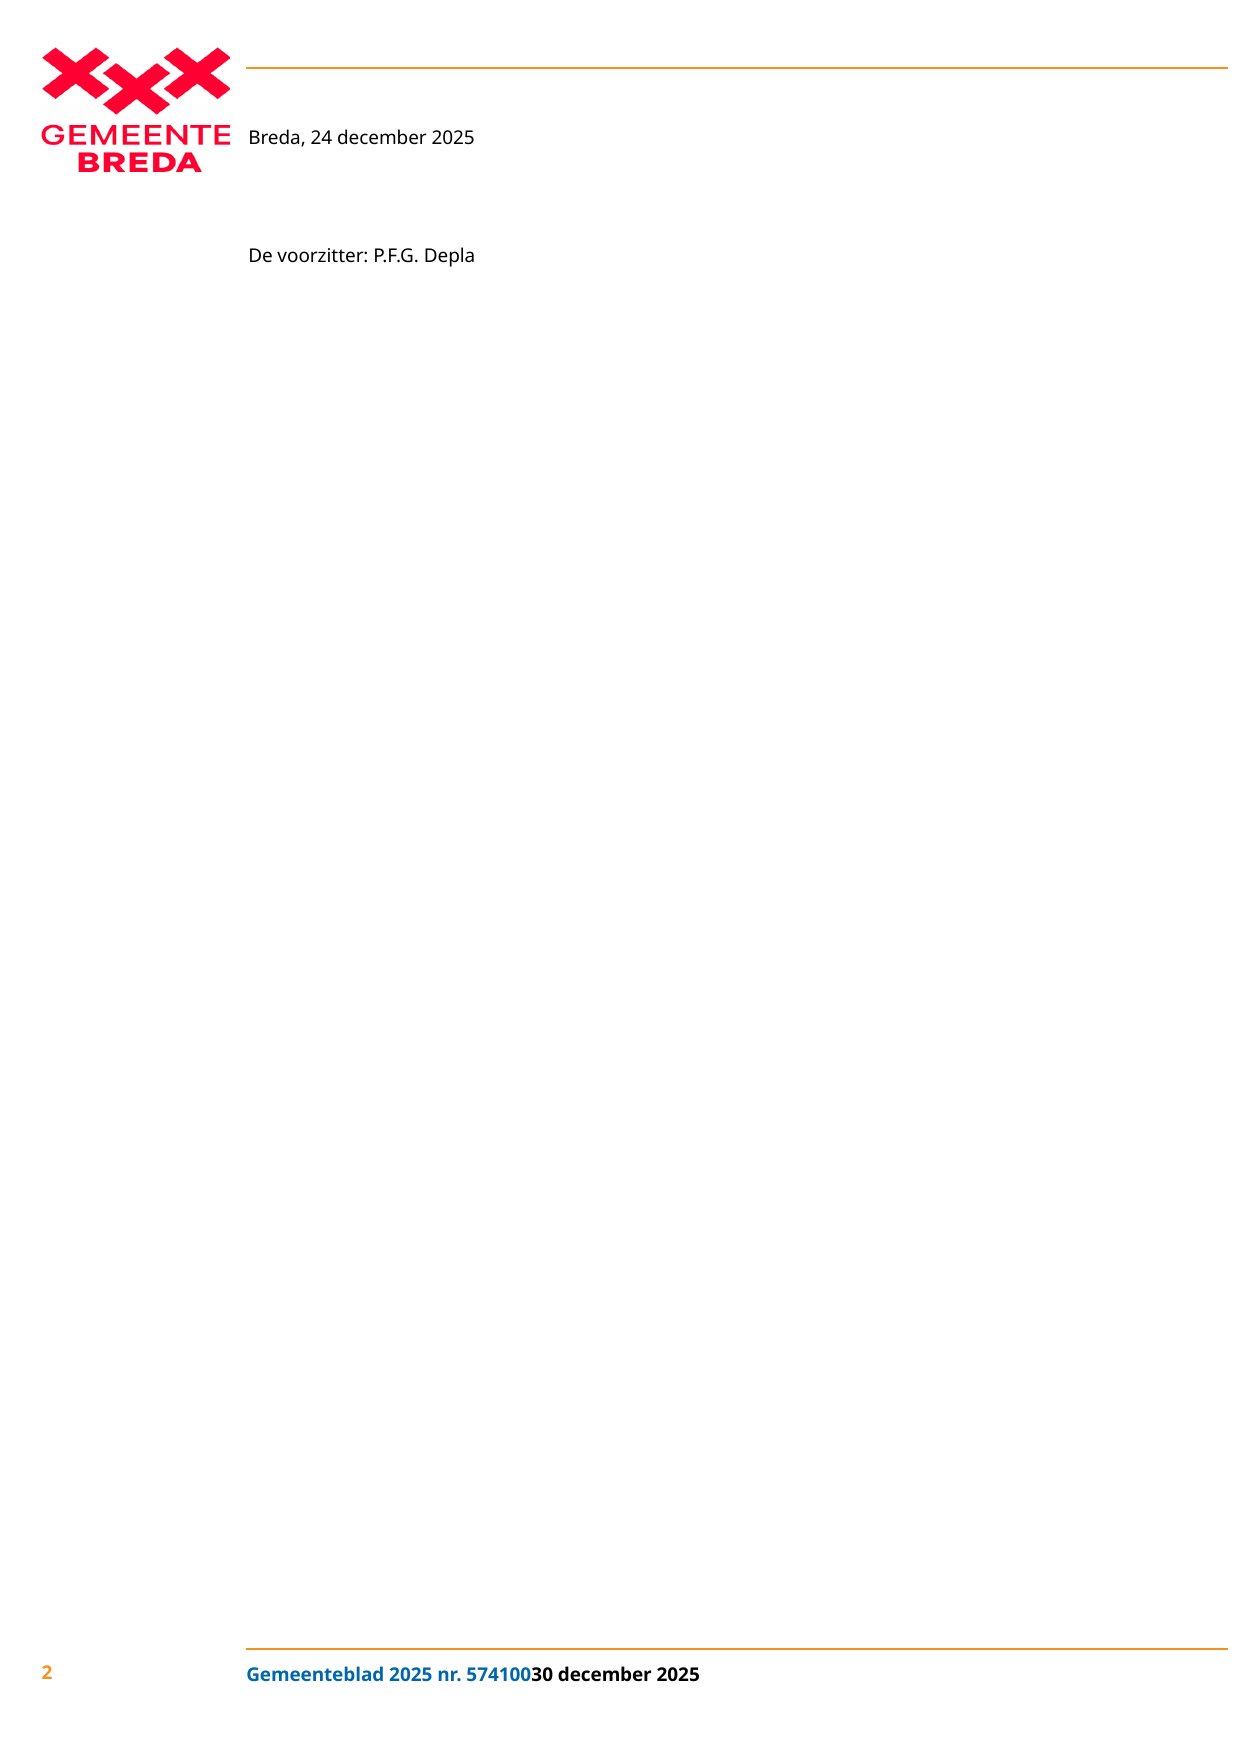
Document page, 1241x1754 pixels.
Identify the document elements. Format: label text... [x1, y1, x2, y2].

picture [41, 47, 231, 172]
text Breda, 24 december 2025 [248, 124, 1152, 150]
text De voorzitter: P.F.G. Depla [248, 243, 1152, 268]
